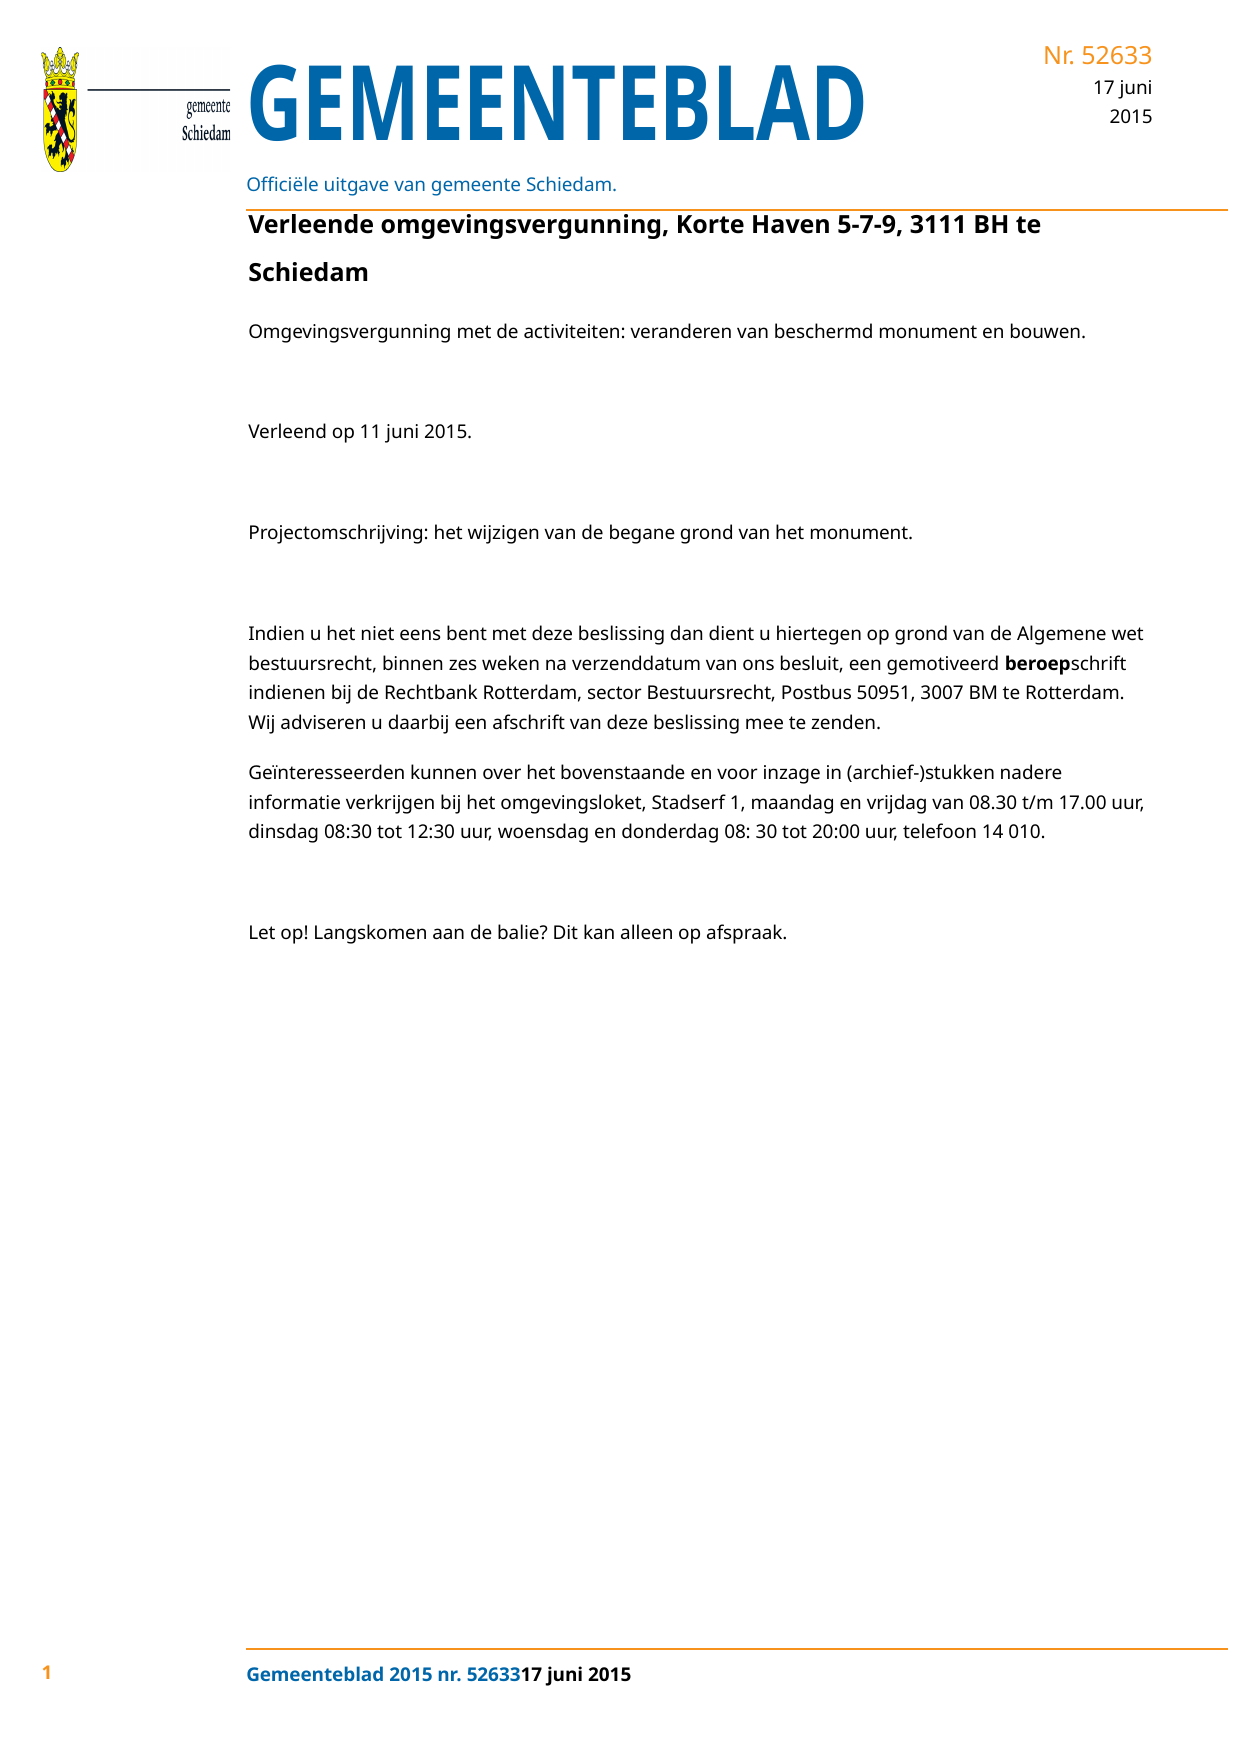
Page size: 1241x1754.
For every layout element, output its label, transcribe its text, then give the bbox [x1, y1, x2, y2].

picture [41, 47, 231, 172]
text Geïnteresseerden kunnen over het bovenstaande en voor inzage in (archief-)stukken nadere informatie verkrijgen bij het omgevingsloket, Stadserf 1, maandag en vrijdag van 08.30 t/m 17.00 uur, dinsdag 08:30 tot 12:30 uur, woensdag en donderdag 08: 30 tot 20:00 uur, telefoon 14 010. [248, 759, 1152, 844]
text Verleend op 11 juni 2015. [248, 419, 1152, 444]
text Omgevingsvergunning met de activiteiten: veranderen van beschermd monument en bouwen. [248, 318, 1152, 344]
text Let op! Langskomen aan de balie? Dit kan alleen op afspraak. [248, 919, 1152, 945]
text Indien u het niet eens bent met deze beslissing dan dient u hiertegen op grond van de Algemene wet bestuursrecht, binnen zes weken na verzenddatum van ons besluit, een gemotiveerd beroepschrift indienen bij de Rechtbank Rotterdam, sector Bestuursrecht, Postbus 50951, 3007 BM te Rotterdam. Wij adviseren u daarbij een afschrift van deze beslissing mee te zenden. [248, 620, 1152, 735]
text Verleende omgevingsvergunning, Korte Haven 5-7-9, 3111 BH te Schiedam [248, 211, 1152, 288]
text Projectomschrijving: het wijzigen van de begane grond van het monument. [248, 519, 1152, 545]
